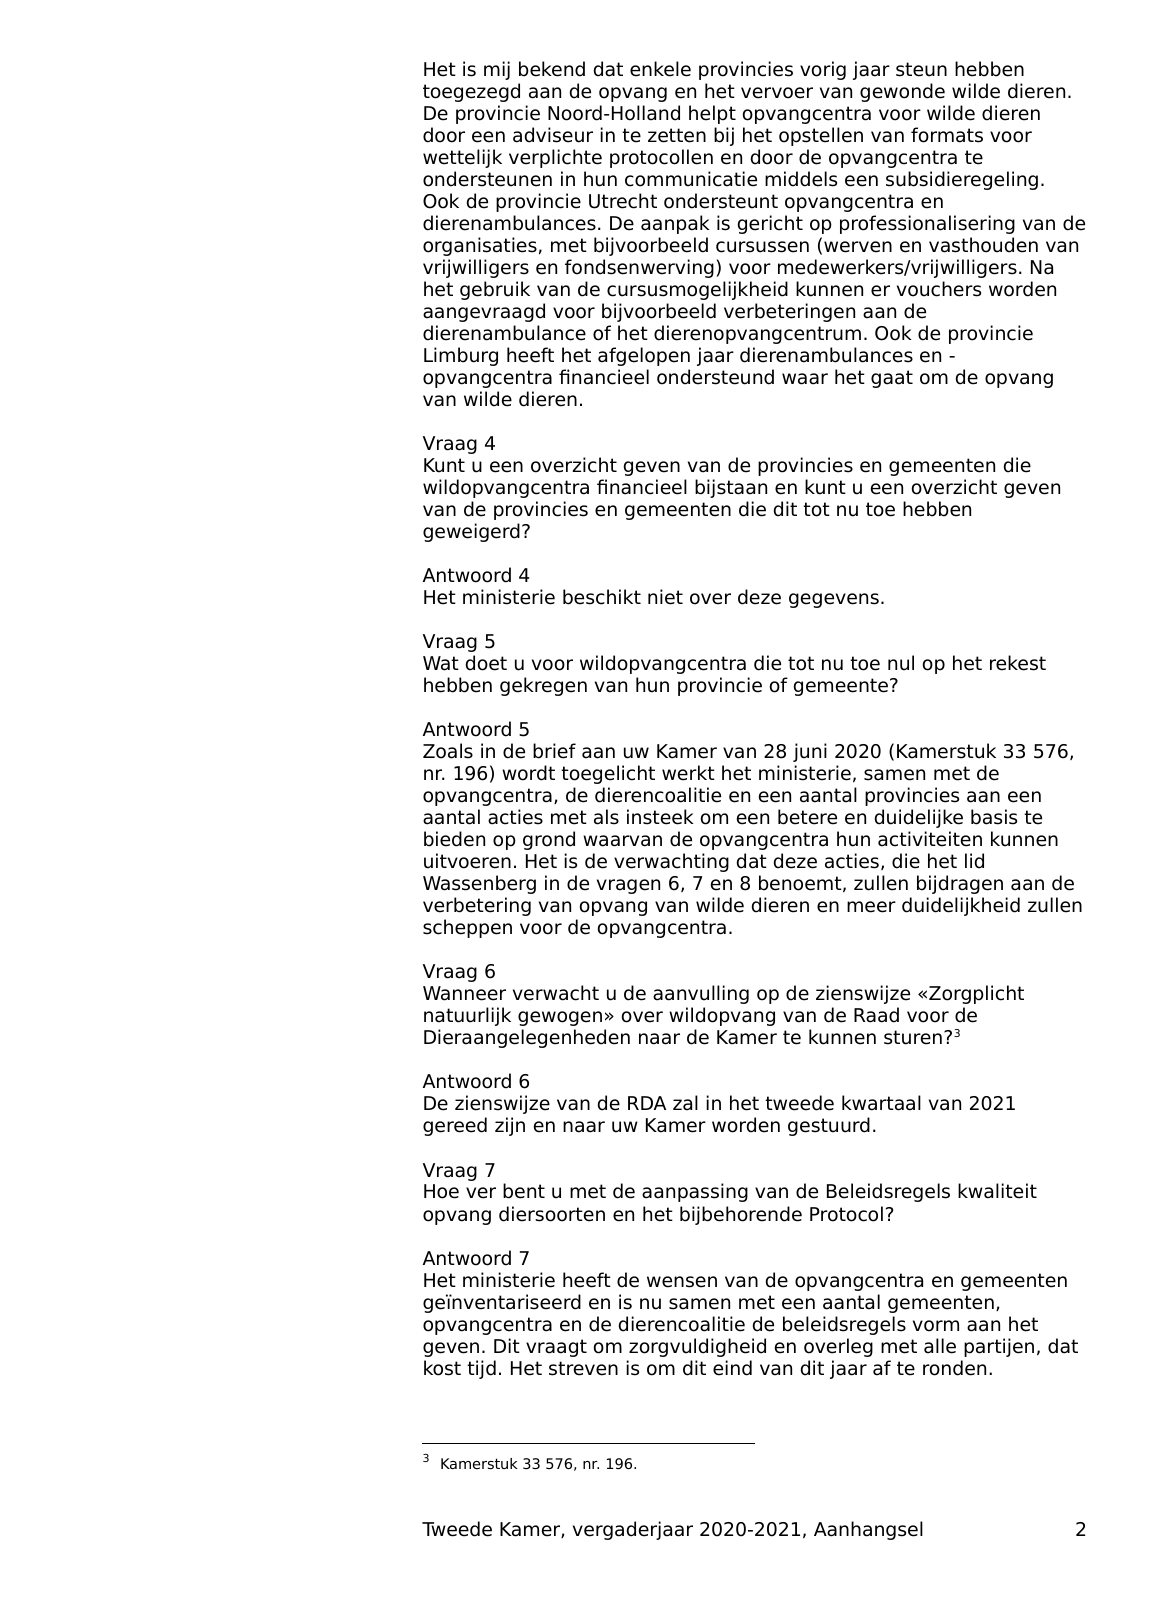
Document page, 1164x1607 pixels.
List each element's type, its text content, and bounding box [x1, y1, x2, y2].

text Antwoord 7 [422, 1248, 1087, 1269]
text Het is mij bekend dat enkele provincies vorig jaar steun hebben toegezegd aan de opvang en het vervoer van gewonde wilde dieren. De provincie Noord-Holland helpt opvangcentra voor wilde dieren door een adviseur in te zetten bij het opstellen van formats voor wettelijk verplichte protocollen en door de opvangcentra te ondersteunen in hun communicatie middels een subsidieregeling. Ook de provincie Utrecht ondersteunt opvangcentra en dierenambulances. De aanpak is gericht op professionalisering van de organisaties, met bijvoorbeeld cursussen (werven en vasthouden van vrijwilligers en fondsenwerving) voor medewerkers/vrijwilligers. Na het gebruik van de cursusmogelijkheid kunnen er vouchers worden aangevraagd voor bijvoorbeeld verbeteringen aan de dierenambulance of het dierenopvangcentrum. Ook de provincie Limburg heeft het afgelopen jaar dierenambulances en -opvangcentra financieel ondersteund waar het gaat om de opvang van wilde dieren. [422, 59, 1087, 411]
text Antwoord 6 [422, 1071, 1087, 1093]
text Antwoord 4 [422, 565, 1087, 587]
text De zienswijze van de RDA zal in het tweede kwartaal van 2021 gereed zijn en naar uw Kamer worden gestuurd. [422, 1093, 1087, 1137]
text Vraag 6 [422, 961, 1087, 983]
text Wanneer verwacht u de aanvulling op de zienswijze «Zorgplicht natuurlijk gewogen» over wildopvang van de Raad voor de Dieraangelegenheden naar de Kamer te kunnen sturen? [422, 983, 1087, 1049]
text Het ministerie heeft de wensen van de opvangcentra en gemeenten geïnventariseerd en is nu samen met een aantal gemeenten, opvangcentra en de dierencoalitie de beleidsregels vorm aan het geven. Dit vraagt om zorgvuldigheid en overleg met alle partijen, dat kost tijd. Het streven is om dit eind van dit jaar af te ronden. [422, 1269, 1087, 1379]
text Vraag 4 [422, 433, 1087, 455]
text Hoe ver bent u met de aanpassing van de Beleidsregels kwaliteit opvang diersoorten en het bijbehorende Protocol? [422, 1181, 1087, 1225]
text Het ministerie beschikt niet over deze gegevens. [422, 587, 1087, 609]
text Zoals in de brief aan uw Kamer van 28 juni 2020 (Kamerstuk 33 576, nr. 196) wordt toegelicht werkt het ministerie, samen met de opvangcentra, de dierencoalitie en een aantal provincies aan een aantal acties met als insteek om een betere en duidelijke basis te bieden op grond waarvan de opvangcentra hun activiteiten kunnen uitvoeren. Het is de verwachting dat deze acties, die het lid Wassenberg in de vragen 6, 7 en 8 benoemt, zullen bijdragen aan de verbetering van opvang van wilde dieren en meer duidelijkheid zullen scheppen voor de opvangcentra. [422, 741, 1087, 939]
text Antwoord 5 [422, 719, 1087, 741]
text Wat doet u voor wildopvangcentra die tot nu toe nul op het rekest hebben gekregen van hun provincie of gemeente? [422, 653, 1087, 697]
text Kamerstuk 33 576, nr. 196. [422, 1452, 1087, 1474]
text Vraag 5 [422, 631, 1087, 653]
text Vraag 7 [422, 1159, 1087, 1181]
text Kunt u een overzicht geven van de provincies en gemeenten die wildopvangcentra financieel bijstaan en kunt u een overzicht geven van de provincies en gemeenten die dit tot nu toe hebben geweigerd? [422, 455, 1087, 543]
